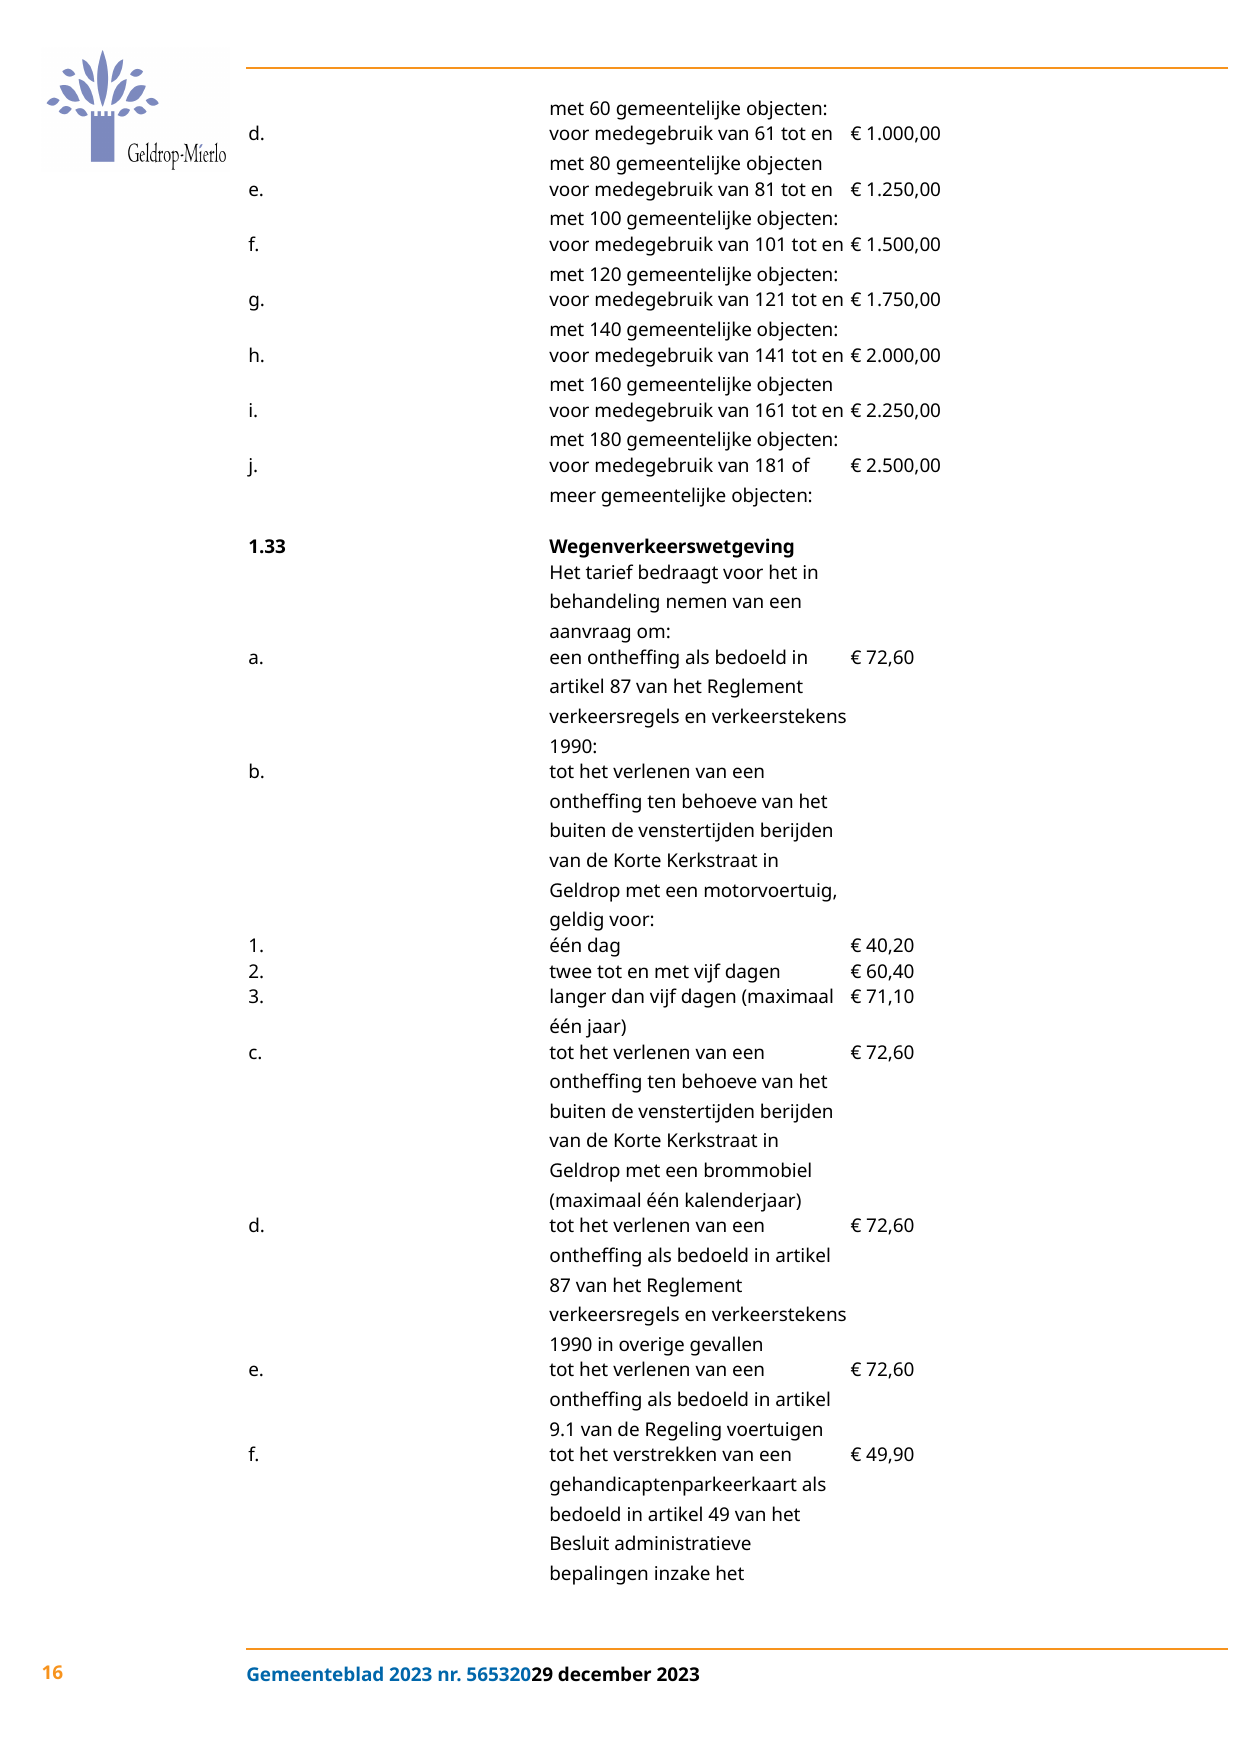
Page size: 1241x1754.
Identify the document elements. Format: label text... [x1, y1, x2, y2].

table_cell voor medegebruik van 101 tot en met 120 gemeentelijke objecten: [549, 231, 850, 286]
table_cell i. [248, 397, 549, 452]
table_cell € 49,90 [850, 1442, 1152, 1586]
table_cell € 1.000,00 [850, 121, 1152, 176]
table_cell voor medegebruik van 161 tot en met 180 gemeentelijke objecten: [549, 397, 850, 452]
table_cell tot het verlenen van een ontheffing ten behoeve van het buiten de venstertijden berijden van de Korte Kerkstraat in Geldrop met een brommobiel (maximaal één kalenderjaar) [549, 1039, 850, 1213]
table_cell f. [248, 231, 549, 286]
table_cell € 40,20 [850, 932, 1152, 958]
table_cell € 72,60 [850, 1213, 1152, 1357]
table_cell € 72,60 [850, 1357, 1152, 1442]
table_cell c. [248, 1039, 549, 1213]
table_cell [549, 508, 850, 533]
table_cell g. [248, 286, 549, 342]
table_cell tot het verlenen van een ontheffing als bedoeld in artikel 9.1 van de Regeling voertuigen [549, 1357, 850, 1442]
table_cell € 2.000,00 [850, 342, 1152, 397]
table_cell € 1.500,00 [850, 231, 1152, 286]
table_cell Wegenverkeerswetgeving [549, 534, 850, 559]
table_cell € 1.250,00 [850, 176, 1152, 231]
table_cell [248, 559, 549, 644]
table_cell € 60,40 [850, 958, 1152, 984]
table_cell [248, 508, 549, 533]
table_cell tot het verlenen van een ontheffing ten behoeve van het buiten de venstertijden berijden van de Korte Kerkstraat in Geldrop met een motorvoertuig, geldig voor: [549, 759, 850, 932]
table_cell [850, 559, 1152, 644]
table_cell d. [248, 1213, 549, 1357]
table_cell € 2.500,00 [850, 453, 1152, 508]
picture [41, 47, 231, 172]
table_cell € 2.250,00 [850, 397, 1152, 452]
table_cell 1.33 [248, 534, 549, 559]
table_cell [850, 95, 1152, 121]
table_cell 3. [248, 984, 549, 1039]
table_cell langer dan vijf dagen (maximaal één jaar) [549, 984, 850, 1039]
table_cell j. [248, 453, 549, 508]
table_cell Het tarief bedraagt voor het in behandeling nemen van een aanvraag om: [549, 559, 850, 644]
table_cell [850, 534, 1152, 559]
table_cell met 60 gemeentelijke objecten: [549, 95, 850, 121]
table_cell € 1.750,00 [850, 286, 1152, 342]
table_cell tot het verlenen van een ontheffing als bedoeld in artikel 87 van het Reglement verkeersregels en verkeerstekens 1990 in overige gevallen [549, 1213, 850, 1357]
table_cell € 72,60 [850, 1039, 1152, 1213]
table_cell twee tot en met vijf dagen [549, 958, 850, 984]
table_cell h. [248, 342, 549, 397]
table_cell b. [248, 759, 549, 932]
table_cell [850, 759, 1152, 932]
table_cell één dag [549, 932, 850, 958]
table_cell e. [248, 176, 549, 231]
table_cell voor medegebruik van 81 tot en met 100 gemeentelijke objecten: [549, 176, 850, 231]
table_cell 1. [248, 932, 549, 958]
table_cell tot het verstrekken van een gehandicaptenparkeerkaart als bedoeld in artikel 49 van het Besluit administratieve bepalingen inzake het [549, 1442, 850, 1586]
table_cell voor medegebruik van 181 of meer gemeentelijke objecten: [549, 453, 850, 508]
table_cell e. [248, 1357, 549, 1442]
table_cell voor medegebruik van 121 tot en met 140 gemeentelijke objecten: [549, 286, 850, 342]
table_cell f. [248, 1442, 549, 1586]
table_cell 2. [248, 958, 549, 984]
table_cell een ontheffing als bedoeld in artikel 87 van het Reglement verkeersregels en verkeerstekens 1990: [549, 644, 850, 758]
table_cell voor medegebruik van 141 tot en met 160 gemeentelijke objecten [549, 342, 850, 397]
table_cell € 72,60 [850, 644, 1152, 758]
table_cell a. [248, 644, 549, 758]
table_cell d. [248, 121, 549, 176]
table_cell voor medegebruik van 61 tot en met 80 gemeentelijke objecten [549, 121, 850, 176]
table_cell [248, 95, 549, 121]
table_cell € 71,10 [850, 984, 1152, 1039]
table_cell [850, 508, 1152, 533]
